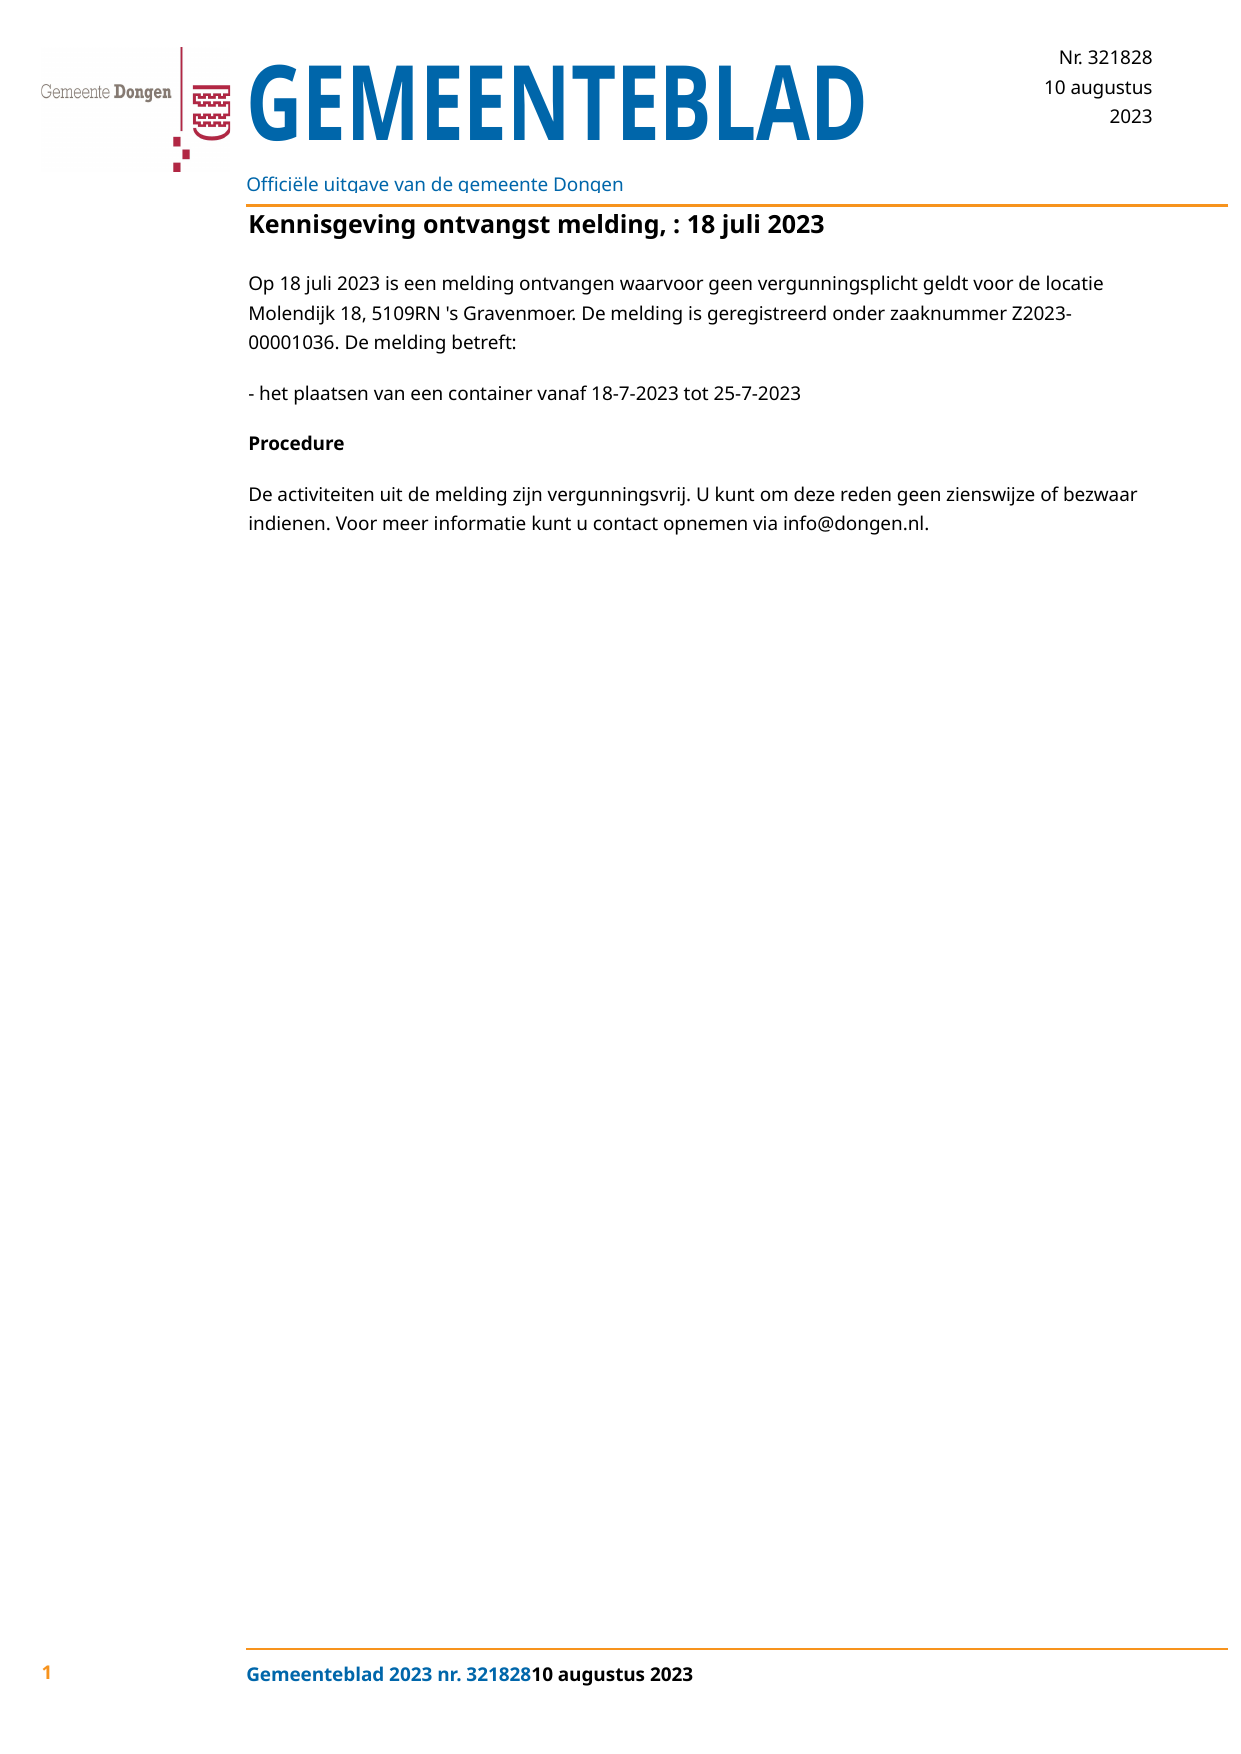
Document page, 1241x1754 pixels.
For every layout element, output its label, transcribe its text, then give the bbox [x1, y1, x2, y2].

text Op 18 juli 2023 is een melding ontvangen waarvoor geen vergunningsplicht geldt voor de locatie Molendijk 18, 5109RN 's Gravenmoer. De melding is geregistreerd onder zaaknummer Z2023-00001036. De melding betreft: [248, 270, 1152, 355]
text Procedure [248, 430, 1152, 456]
text De activiteiten uit de melding zijn vergunningsvrij. U kunt om deze reden geen zienswijze of bezwaar indienen. Voor meer informatie kunt u contact opnemen via info@dongen.nl. [248, 481, 1152, 536]
text - het plaatsen van een container vanaf 18-7-2023 tot 25-7-2023 [248, 380, 1152, 406]
picture [41, 47, 231, 172]
text Kennisgeving ontvangst melding, : 18 juli 2023 [248, 207, 1152, 241]
